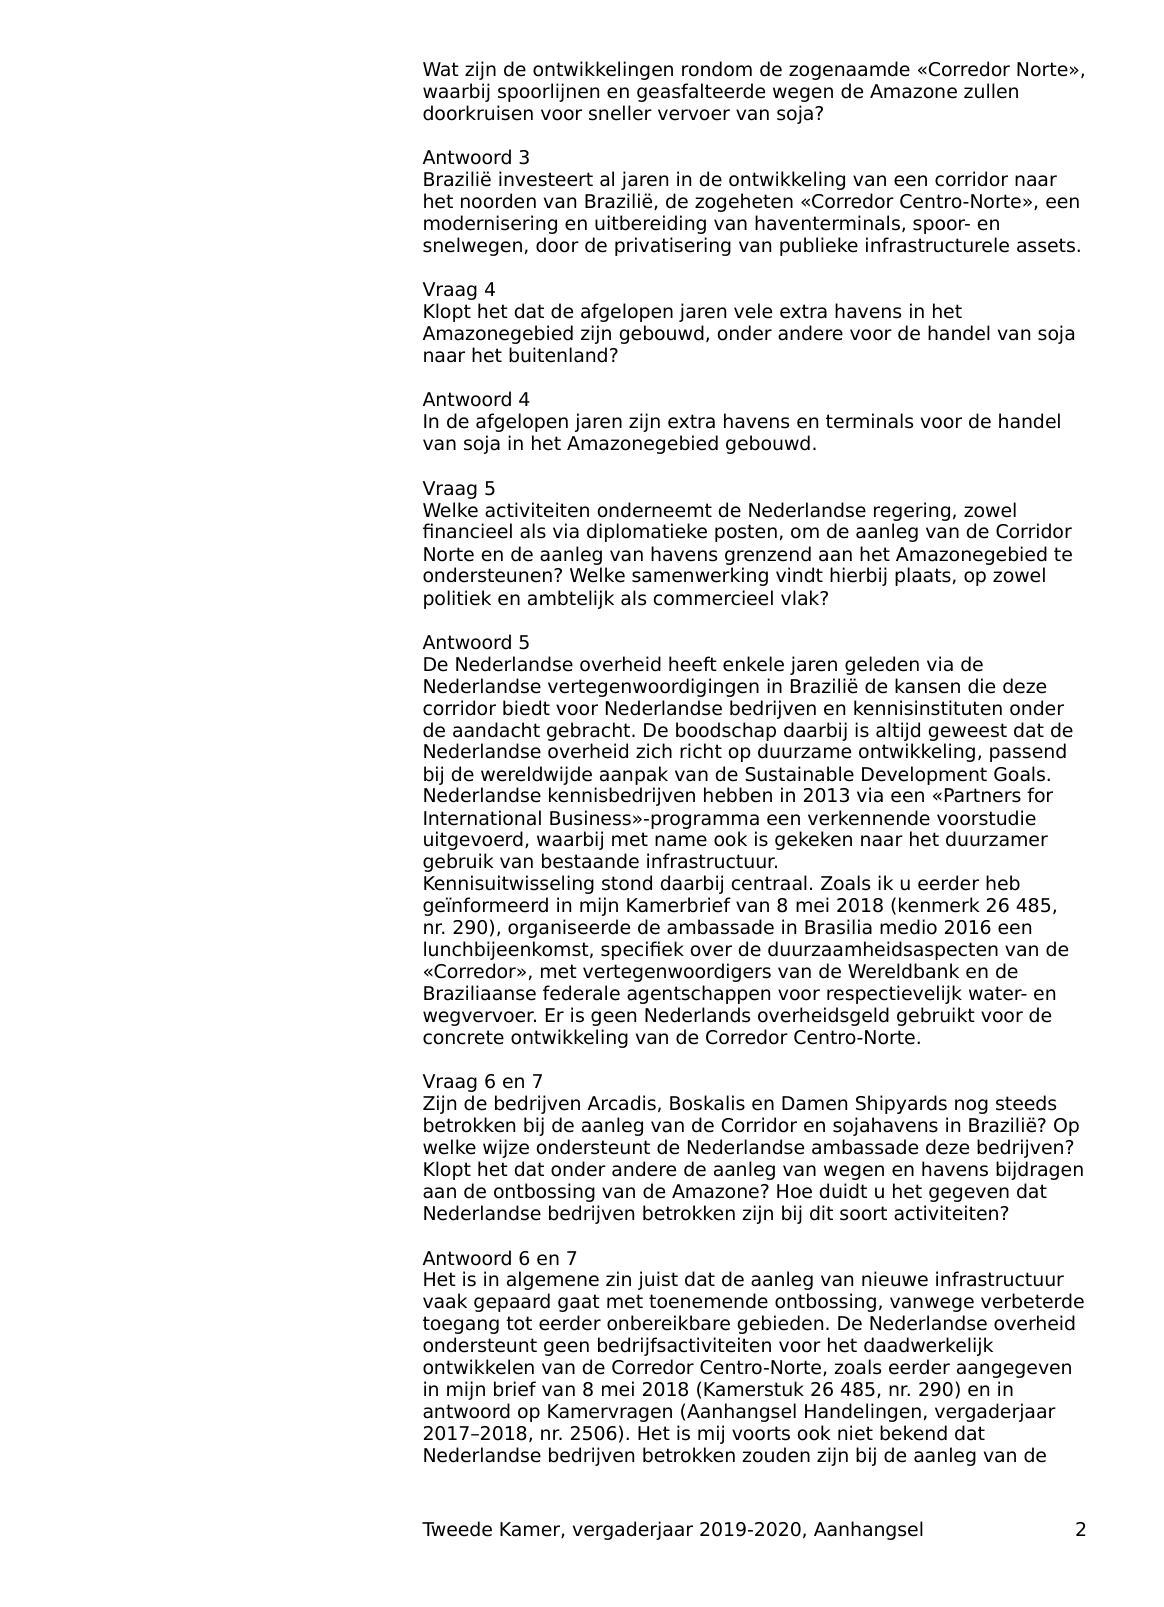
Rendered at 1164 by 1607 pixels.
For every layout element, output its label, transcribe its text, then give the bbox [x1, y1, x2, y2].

text Kennisuitwisseling stond daarbij centraal. Zoals ik u eerder heb geïnformeerd in mijn Kamerbrief van 8 mei 2018 (kenmerk 26 485, nr. 290), organiseerde de ambassade in Brasilia medio 2016 een lunchbijeenkomst, specifiek over de duurzaamheidsaspecten van de «Corredor», met vertegenwoordigers van de Wereldbank en de Braziliaanse federale agentschappen voor respectievelijk water- en wegvervoer. Er is geen Nederlands overheidsgeld gebruikt voor de concrete ontwikkeling van de Corredor Centro-Norte. [422, 873, 1087, 1049]
text Antwoord 6 en 7 [422, 1247, 1087, 1269]
text Wat zijn de ontwikkelingen rondom de zogenaamde «Corredor Norte», waarbij spoorlijnen en geasfalteerde wegen de Amazone zullen doorkruisen voor sneller vervoer van soja? [422, 59, 1087, 125]
text Antwoord 5 [422, 632, 1087, 653]
text Vraag 6 en 7 [422, 1071, 1087, 1093]
text Klopt het dat de afgelopen jaren vele extra havens in het Amazonegebied zijn gebouwd, onder andere voor de handel van soja naar het buitenland? [422, 301, 1087, 367]
text De Nederlandse overheid heeft enkele jaren geleden via de Nederlandse vertegenwoordigingen in Brazilië de kansen die deze corridor biedt voor Nederlandse bedrijven en kennisinstituten onder de aandacht gebracht. De boodschap daarbij is altijd geweest dat de Nederlandse overheid zich richt op duurzame ontwikkeling, passend bij de wereldwijde aanpak van de Sustainable Development Goals. Nederlandse kennisbedrijven hebben in 2013 via een «Partners for International Business»-programma een verkennende voorstudie uitgevoerd, waarbij met name ook is gekeken naar het duurzamer gebruik van bestaande infrastructuur. [422, 653, 1087, 873]
text In de afgelopen jaren zijn extra havens en terminals voor de handel van soja in het Amazonegebied gebouwd. [422, 411, 1087, 455]
text Brazilië investeert al jaren in de ontwikkeling van een corridor naar het noorden van Brazilië, de zogeheten «Corredor Centro-Norte», een modernisering en uitbereiding van haventerminals, spoor- en snelwegen, door de privatisering van publieke infrastructurele assets. [422, 169, 1087, 257]
text Het is in algemene zin juist dat de aanleg van nieuwe infrastructuur vaak gepaard gaat met toenemende ontbossing, vanwege verbeterde toegang tot eerder onbereikbare gebieden. De Nederlandse overheid ondersteunt geen bedrijfsactiviteiten voor het daadwerkelijk ontwikkelen van de Corredor Centro-Norte, zoals eerder aangegeven in mijn brief van 8 mei 2018 (Kamerstuk 26 485, nr. 290) en in antwoord op Kamervragen (Aanhangsel Handelingen, vergaderjaar 2017–2018, nr. 2506). Het is mij voorts ook niet bekend dat Nederlandse bedrijven betrokken zouden zijn bij de aanleg van de [422, 1269, 1087, 1467]
text Vraag 5 [422, 477, 1087, 499]
text Antwoord 3 [422, 147, 1087, 169]
text Antwoord 4 [422, 389, 1087, 411]
text Zijn de bedrijven Arcadis, Boskalis en Damen Shipyards nog steeds betrokken bij de aanleg van de Corridor en sojahavens in Brazilië? Op welke wijze ondersteunt de Nederlandse ambassade deze bedrijven? [422, 1093, 1087, 1159]
text Klopt het dat onder andere de aanleg van wegen en havens bijdragen aan de ontbossing van de Amazone? Hoe duidt u het gegeven dat Nederlandse bedrijven betrokken zijn bij dit soort activiteiten? [422, 1159, 1087, 1225]
text Welke activiteiten onderneemt de Nederlandse regering, zowel financieel als via diplomatieke posten, om de aanleg van de Corridor Norte en de aanleg van havens grenzend aan het Amazonegebied te ondersteunen? Welke samenwerking vindt hierbij plaats, op zowel politiek en ambtelijk als commercieel vlak? [422, 499, 1087, 609]
text Vraag 4 [422, 279, 1087, 301]
